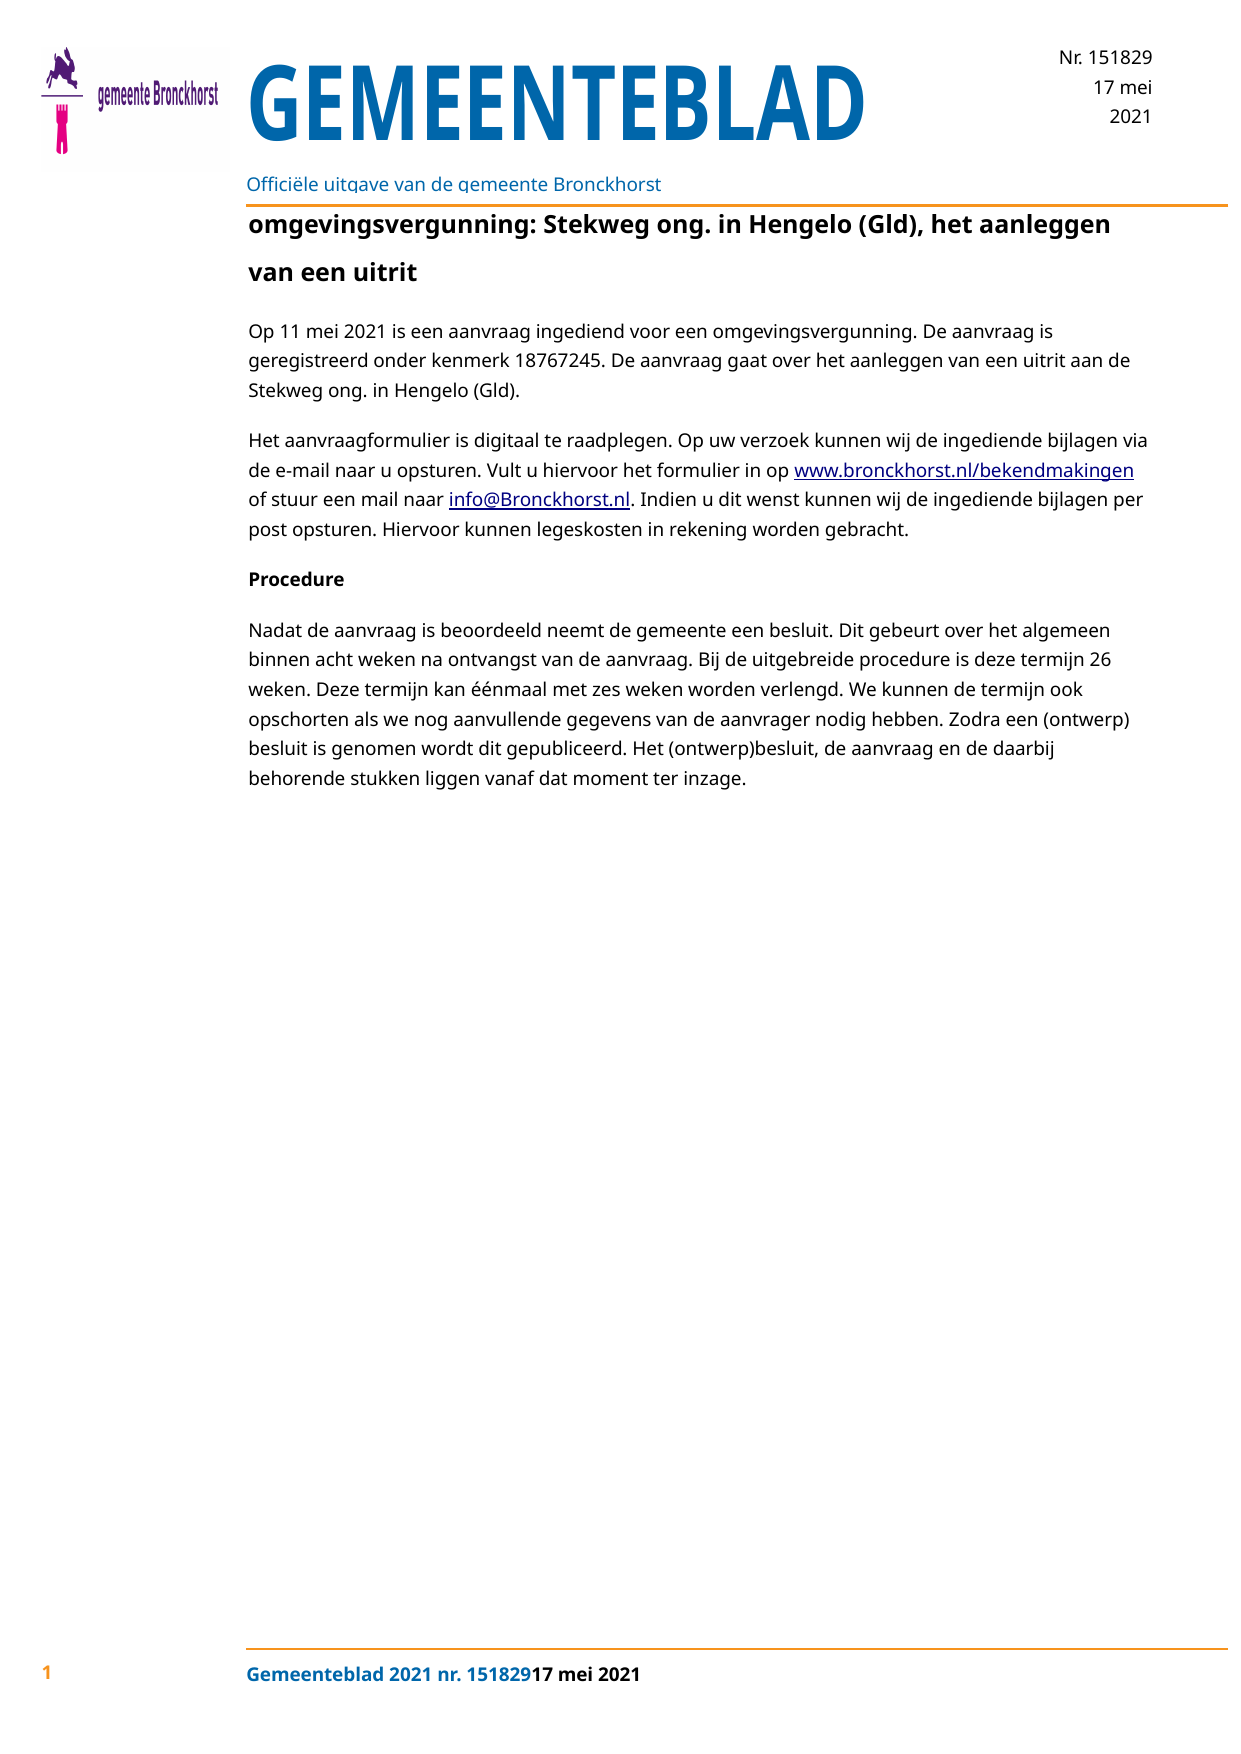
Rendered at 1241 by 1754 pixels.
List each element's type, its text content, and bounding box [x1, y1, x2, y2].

picture [41, 47, 231, 172]
text Het aanvraagformulier is digitaal te raadplegen. Op uw verzoek kunnen wij de ingediende bijlagen via de e-mail naar u opsturen. Vult u hiervoor het formulier in op www.bronckhorst.nl/bekendmakingen of stuur een mail naar info@Bronckhorst.nl. Indien u dit wenst kunnen wij de ingediende bijlagen per post opsturen. Hiervoor kunnen legeskosten in rekening worden gebracht. [248, 427, 1152, 542]
text Op 11 mei 2021 is een aanvraag ingediend voor een omgevingsvergunning. De aanvraag is geregistreerd onder kenmerk 18767245. De aanvraag gaat over het aanleggen van een uitrit aan de Stekweg ong. in Hengelo (Gld). [248, 318, 1152, 403]
text omgevingsvergunning: Stekweg ong. in Hengelo (Gld), het aanleggen van een uitrit [248, 207, 1152, 288]
text Procedure [248, 567, 1152, 592]
text Nadat de aanvraag is beoordeeld neemt de gemeente een besluit. Dit gebeurt over het algemeen binnen acht weken na ontvangst van de aanvraag. Bij de uitgebreide procedure is deze termijn 26 weken. Deze termijn kan éénmaal met zes weken worden verlengd. We kunnen de termijn ook opschorten als we nog aanvullende gegevens van de aanvrager nodig hebben. Zodra een (ontwerp) besluit is genomen wordt dit gepubliceerd. Het (ontwerp)besluit, de aanvraag en de daarbij behorende stukken liggen vanaf dat moment ter inzage. [248, 617, 1152, 791]
